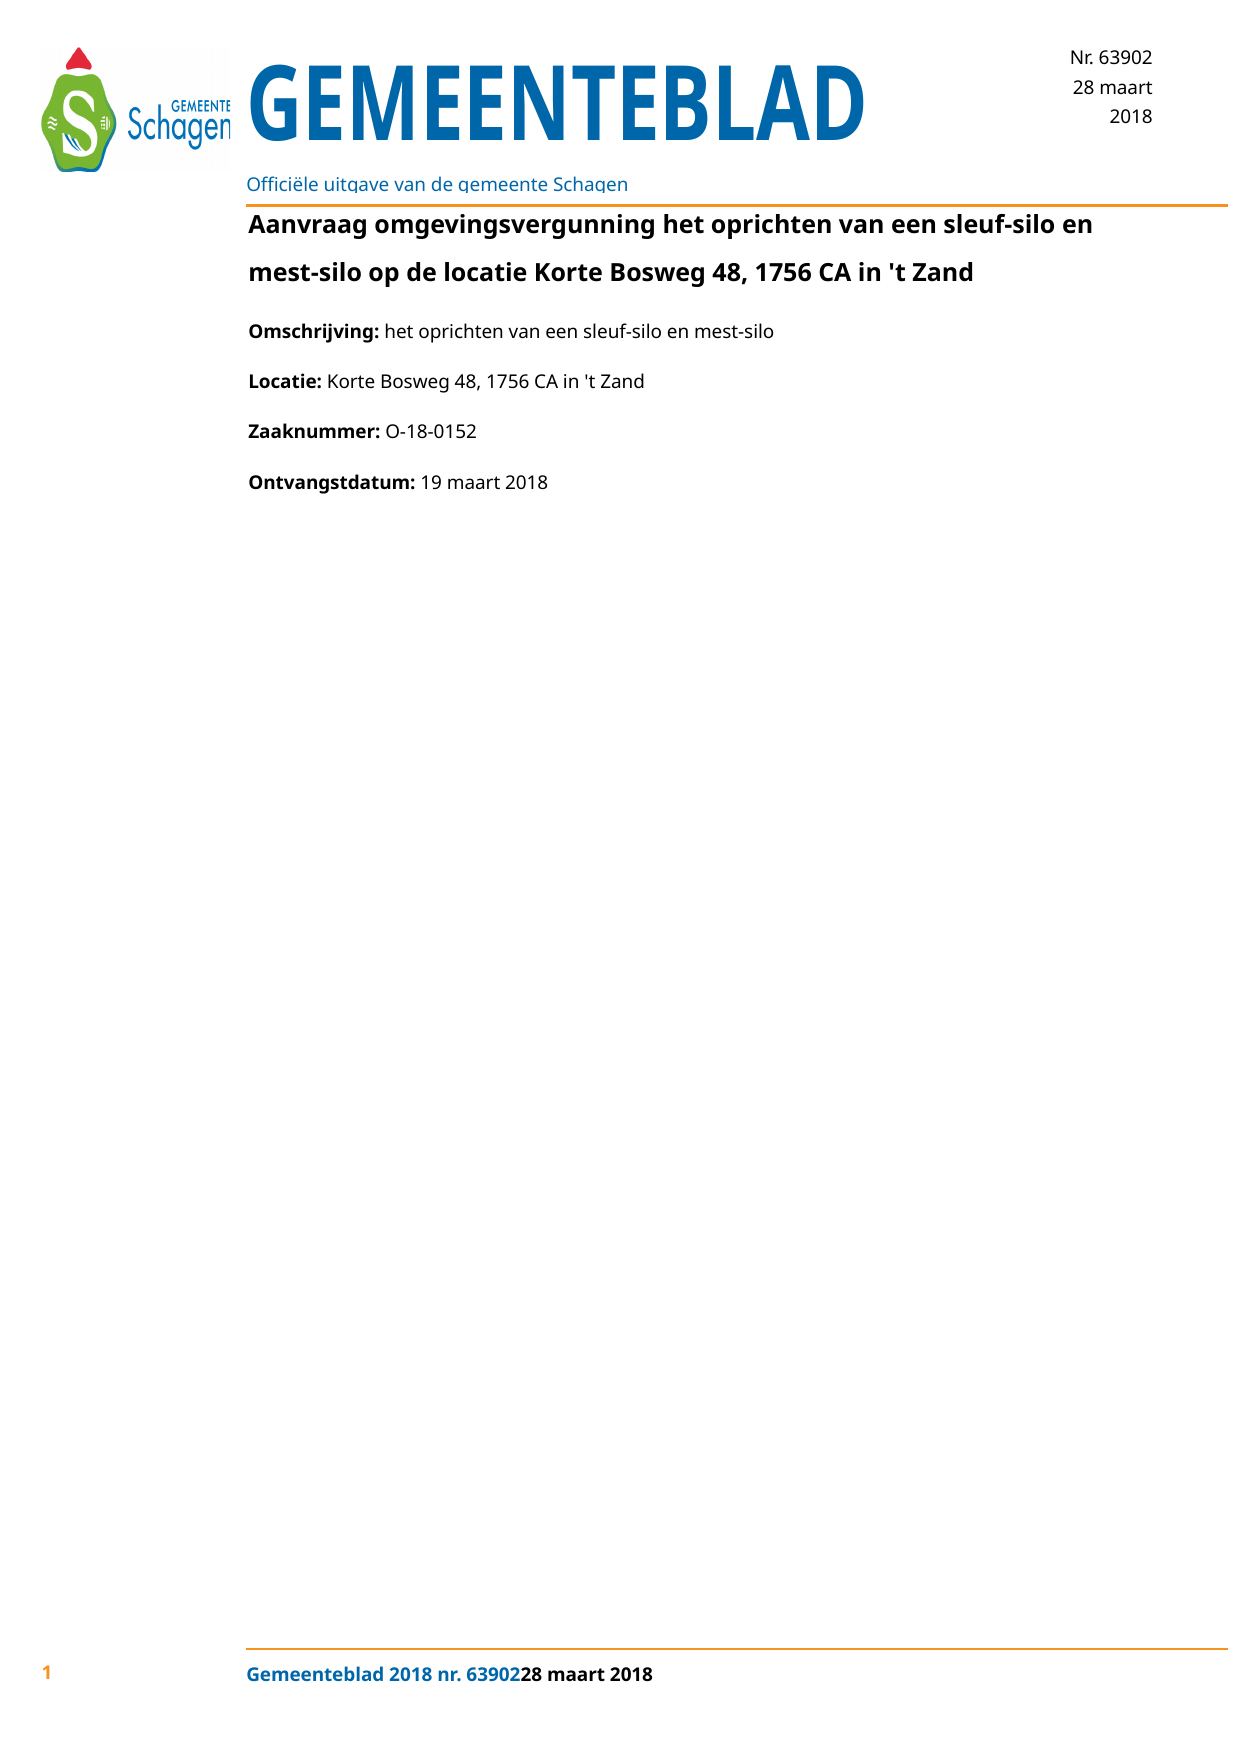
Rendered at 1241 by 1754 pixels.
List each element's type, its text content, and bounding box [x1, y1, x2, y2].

picture [41, 47, 231, 172]
text Ontvangstdatum: 19 maart 2018 [248, 469, 1152, 495]
text Zaaknummer: O-18-0152 [248, 419, 1152, 444]
text Locatie: Korte Bosweg 48, 1756 CA in 't Zand [248, 368, 1152, 394]
text Omschrijving: het oprichten van een sleuf-silo en mest-silo [248, 318, 1152, 344]
text Aanvraag omgevingsvergunning het oprichten van een sleuf-silo en mest-silo op de locatie Korte Bosweg 48, 1756 CA in 't Zand [248, 207, 1152, 288]
